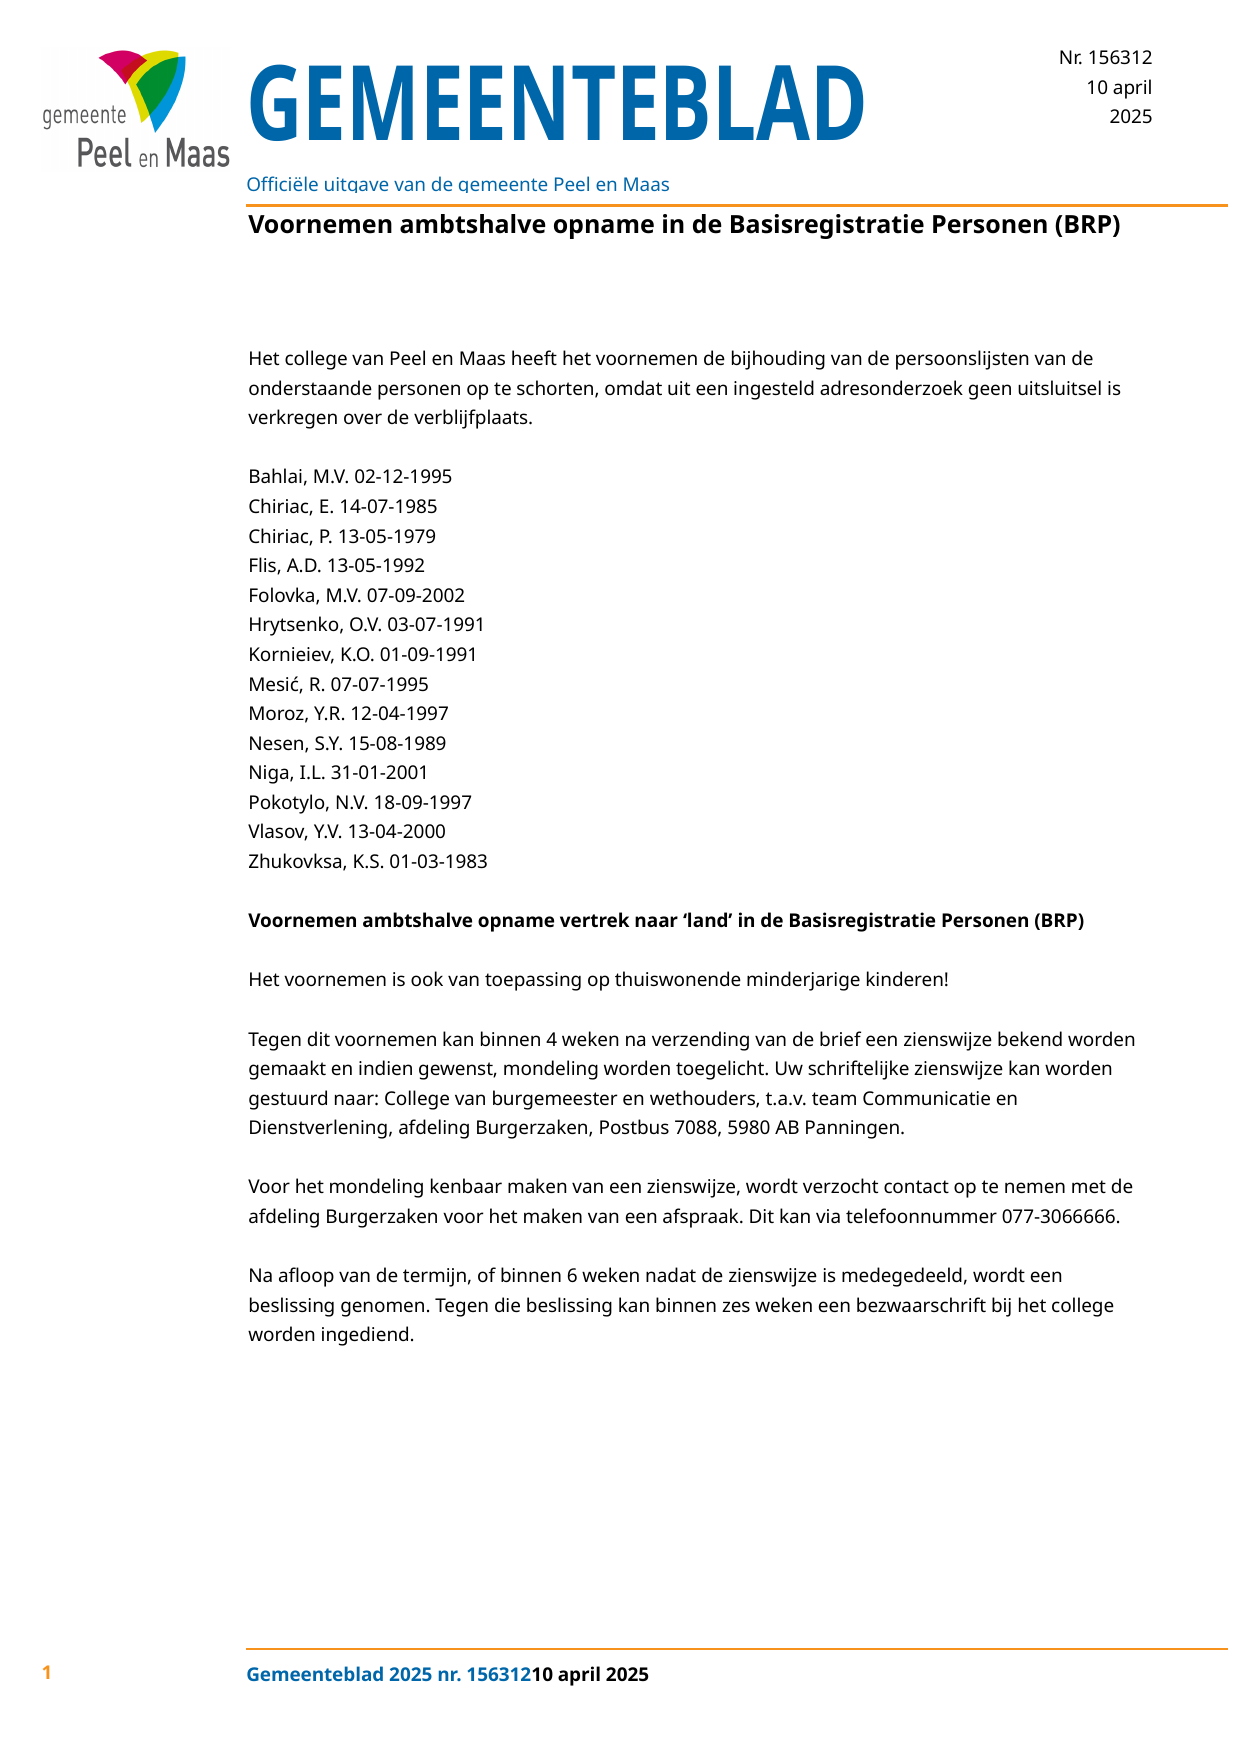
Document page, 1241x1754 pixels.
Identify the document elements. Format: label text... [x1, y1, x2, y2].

text Chiriac, E. 14-07-1985 [248, 493, 1152, 519]
text Flis, A.D. 13-05-1992 [248, 552, 1152, 578]
text Zhukovksa, K.S. 01-03-1983 [248, 848, 1152, 874]
text Na afloop van de termijn, of binnen 6 weken nadat de zienswijze is medegedeeld, wordt een beslissing genomen. Tegen die beslissing kan binnen zes weken een bezwaarschrift bij het college worden ingediend. [248, 1262, 1152, 1347]
text Voornemen ambtshalve opname vertrek naar ‘land’ in de Basisregistratie Personen (BRP) [248, 907, 1152, 933]
text Bahlai, M.V. 02-12-1995 [248, 464, 1152, 489]
text Het voornemen is ook van toepassing op thuiswonende minderjarige kinderen! [248, 967, 1152, 992]
text Nesen, S.Y. 15-08-1989 [248, 730, 1152, 756]
picture [41, 47, 231, 172]
text Moroz, Y.R. 12-04-1997 [248, 700, 1152, 726]
text Pokotylo, N.V. 18-09-1997 [248, 789, 1152, 815]
text Mesić, R. 07-07-1995 [248, 671, 1152, 696]
text Voor het mondeling kenbaar maken van een zienswijze, wordt verzocht contact op te nemen met de afdeling Burgerzaken voor het maken van een afspraak. Dit kan via telefoonnummer 077-3066666. [248, 1174, 1152, 1229]
text Voornemen ambtshalve opname in de Basisregistratie Personen (BRP) [248, 207, 1152, 241]
text Kornieiev, K.O. 01-09-1991 [248, 641, 1152, 667]
text Vlasov, Y.V. 13-04-2000 [248, 819, 1152, 844]
text Tegen dit voornemen kan binnen 4 weken na verzending van de brief een zienswijze bekend worden gemaakt en indien gewenst, mondeling worden toegelicht. Uw schriftelijke zienswijze kan worden gestuurd naar: College van burgemeester en wethouders, t.a.v. team Communicatie en Dienstverlening, afdeling Burgerzaken, Postbus 7088, 5980 AB Panningen. [248, 1026, 1152, 1140]
text Niga, I.L. 31-01-2001 [248, 759, 1152, 785]
text Hrytsenko, O.V. 03-07-1991 [248, 612, 1152, 637]
text Chiriac, P. 13-05-1979 [248, 523, 1152, 548]
text Het college van Peel en Maas heeft het voornemen de bijhouding van de persoonslijsten van de onderstaande personen op te schorten, omdat uit een ingesteld adresonderzoek geen uitsluitsel is verkregen over de verblijfplaats. [248, 345, 1152, 430]
text Folovka, M.V. 07-09-2002 [248, 582, 1152, 608]
